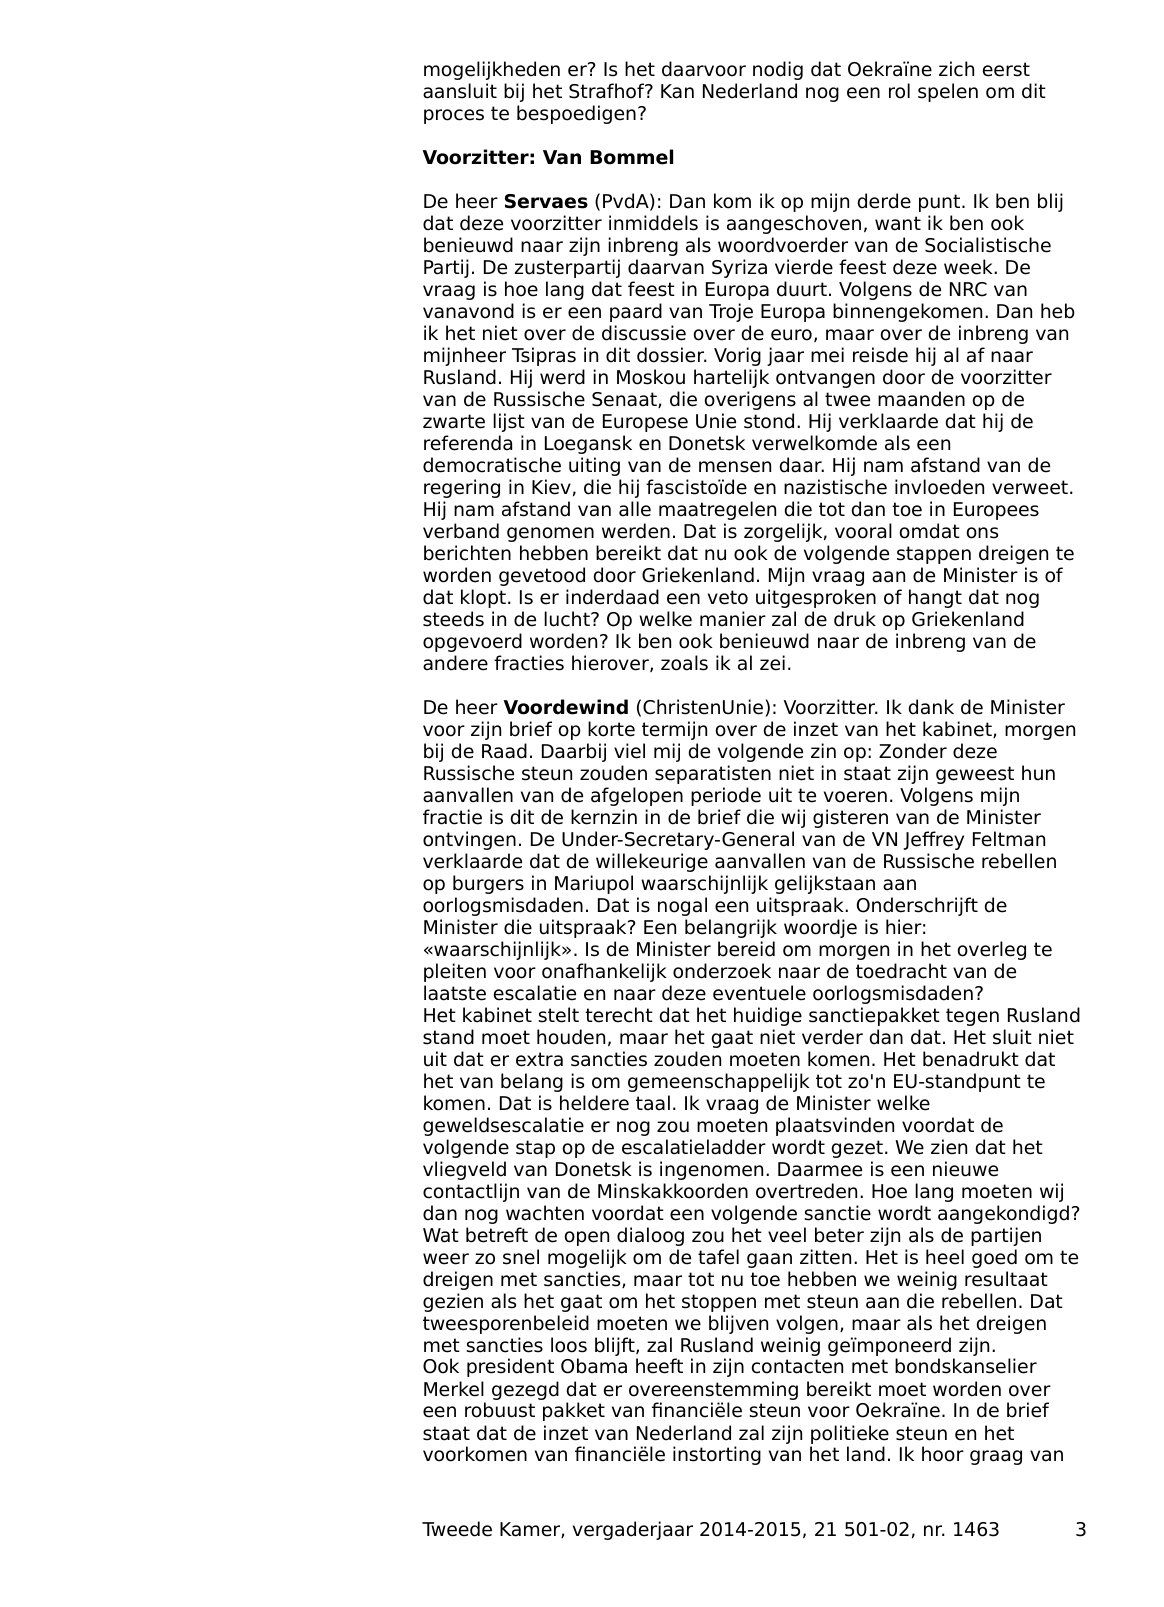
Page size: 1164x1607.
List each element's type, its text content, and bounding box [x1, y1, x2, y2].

text mogelijkheden er? Is het daarvoor nodig dat Oekraïne zich eerst aansluit bij het Strafhof? Kan Nederland nog een rol spelen om dit proces te bespoedigen? [422, 59, 1087, 125]
text Ook president Obama heeft in zijn contacten met bondskanselier Merkel gezegd dat er overeenstemming bereikt moet worden over een robuust pakket van financiële steun voor Oekraïne. In de brief staat dat de inzet van Nederland zal zijn politieke steun en het voorkomen van financiële instorting van het land. Ik hoor graag van [422, 1356, 1087, 1466]
text De heer Servaes (PvdA): Dan kom ik op mijn derde punt. Ik ben blij dat deze voorzitter inmiddels is aangeschoven, want ik ben ook benieuwd naar zijn inbreng als woordvoerder van de Socialistische Partij. De zusterpartij daarvan Syriza vierde feest deze week. De vraag is hoe lang dat feest in Europa duurt. Volgens de NRC van vanavond is er een paard van Troje Europa binnengekomen. Dan heb ik het niet over de discussie over de euro, maar over de inbreng van mijnheer Tsipras in dit dossier. Vorig jaar mei reisde hij al af naar Rusland. Hij werd in Moskou hartelijk ontvangen door de voorzitter van de Russische Senaat, die overigens al twee maanden op de zwarte lijst van de Europese Unie stond. Hij verklaarde dat hij de referenda in Loegansk en Donetsk verwelkomde als een democratische uiting van de mensen daar. Hij nam afstand van de regering in Kiev, die hij fascistoïde en nazistische invloeden verweet. Hij nam afstand van alle maatregelen die tot dan toe in Europees verband genomen werden. Dat is zorgelijk, vooral omdat ons berichten hebben bereikt dat nu ook de volgende stappen dreigen te worden gevetood door Griekenland. Mijn vraag aan de Minister is of dat klopt. Is er inderdaad een veto uitgesproken of hangt dat nog steeds in de lucht? Op welke manier zal de druk op Griekenland opgevoerd worden? Ik ben ook benieuwd naar de inbreng van de andere fracties hierover, zoals ik al zei. [422, 191, 1087, 675]
text Het kabinet stelt terecht dat het huidige sanctiepakket tegen Rusland stand moet houden, maar het gaat niet verder dan dat. Het sluit niet uit dat er extra sancties zouden moeten komen. Het benadrukt dat het van belang is om gemeenschappelijk tot zo'n EU-standpunt te komen. Dat is heldere taal. Ik vraag de Minister welke geweldsescalatie er nog zou moeten plaatsvinden voordat de volgende stap op de escalatieladder wordt gezet. We zien dat het vliegveld van Donetsk is ingenomen. Daarmee is een nieuwe contactlijn van de Minskakkoorden overtreden. Hoe lang moeten wij dan nog wachten voordat een volgende sanctie wordt aangekondigd? [422, 1005, 1087, 1224]
subtitle Voorzitter: Van Bommel [422, 147, 1087, 169]
text De heer Voordewind (ChristenUnie): Voorzitter. Ik dank de Minister voor zijn brief op korte termijn over de inzet van het kabinet, morgen bij de Raad. Daarbij viel mij de volgende zin op: Zonder deze Russische steun zouden separatisten niet in staat zijn geweest hun aanvallen van de afgelopen periode uit te voeren. Volgens mijn fractie is dit de kernzin in de brief die wij gisteren van de Minister ontvingen. De Under-Secretary-General van de VN Jeffrey Feltman verklaarde dat de willekeurige aanvallen van de Russische rebellen op burgers in Mariupol waarschijnlijk gelijkstaan aan oorlogsmisdaden. Dat is nogal een uitspraak. Onderschrijft de Minister die uitspraak? Een belangrijk woordje is hier: «waarschijnlijk». Is de Minister bereid om morgen in het overleg te pleiten voor onafhankelijk onderzoek naar de toedracht van de laatste escalatie en naar deze eventuele oorlogsmisdaden? [422, 697, 1087, 1005]
text Wat betreft de open dialoog zou het veel beter zijn als de partijen weer zo snel mogelijk om de tafel gaan zitten. Het is heel goed om te dreigen met sancties, maar tot nu toe hebben we weinig resultaat gezien als het gaat om het stoppen met steun aan die rebellen. Dat tweesporenbeleid moeten we blijven volgen, maar als het dreigen met sancties loos blijft, zal Rusland weinig geïmponeerd zijn. [422, 1224, 1087, 1356]
